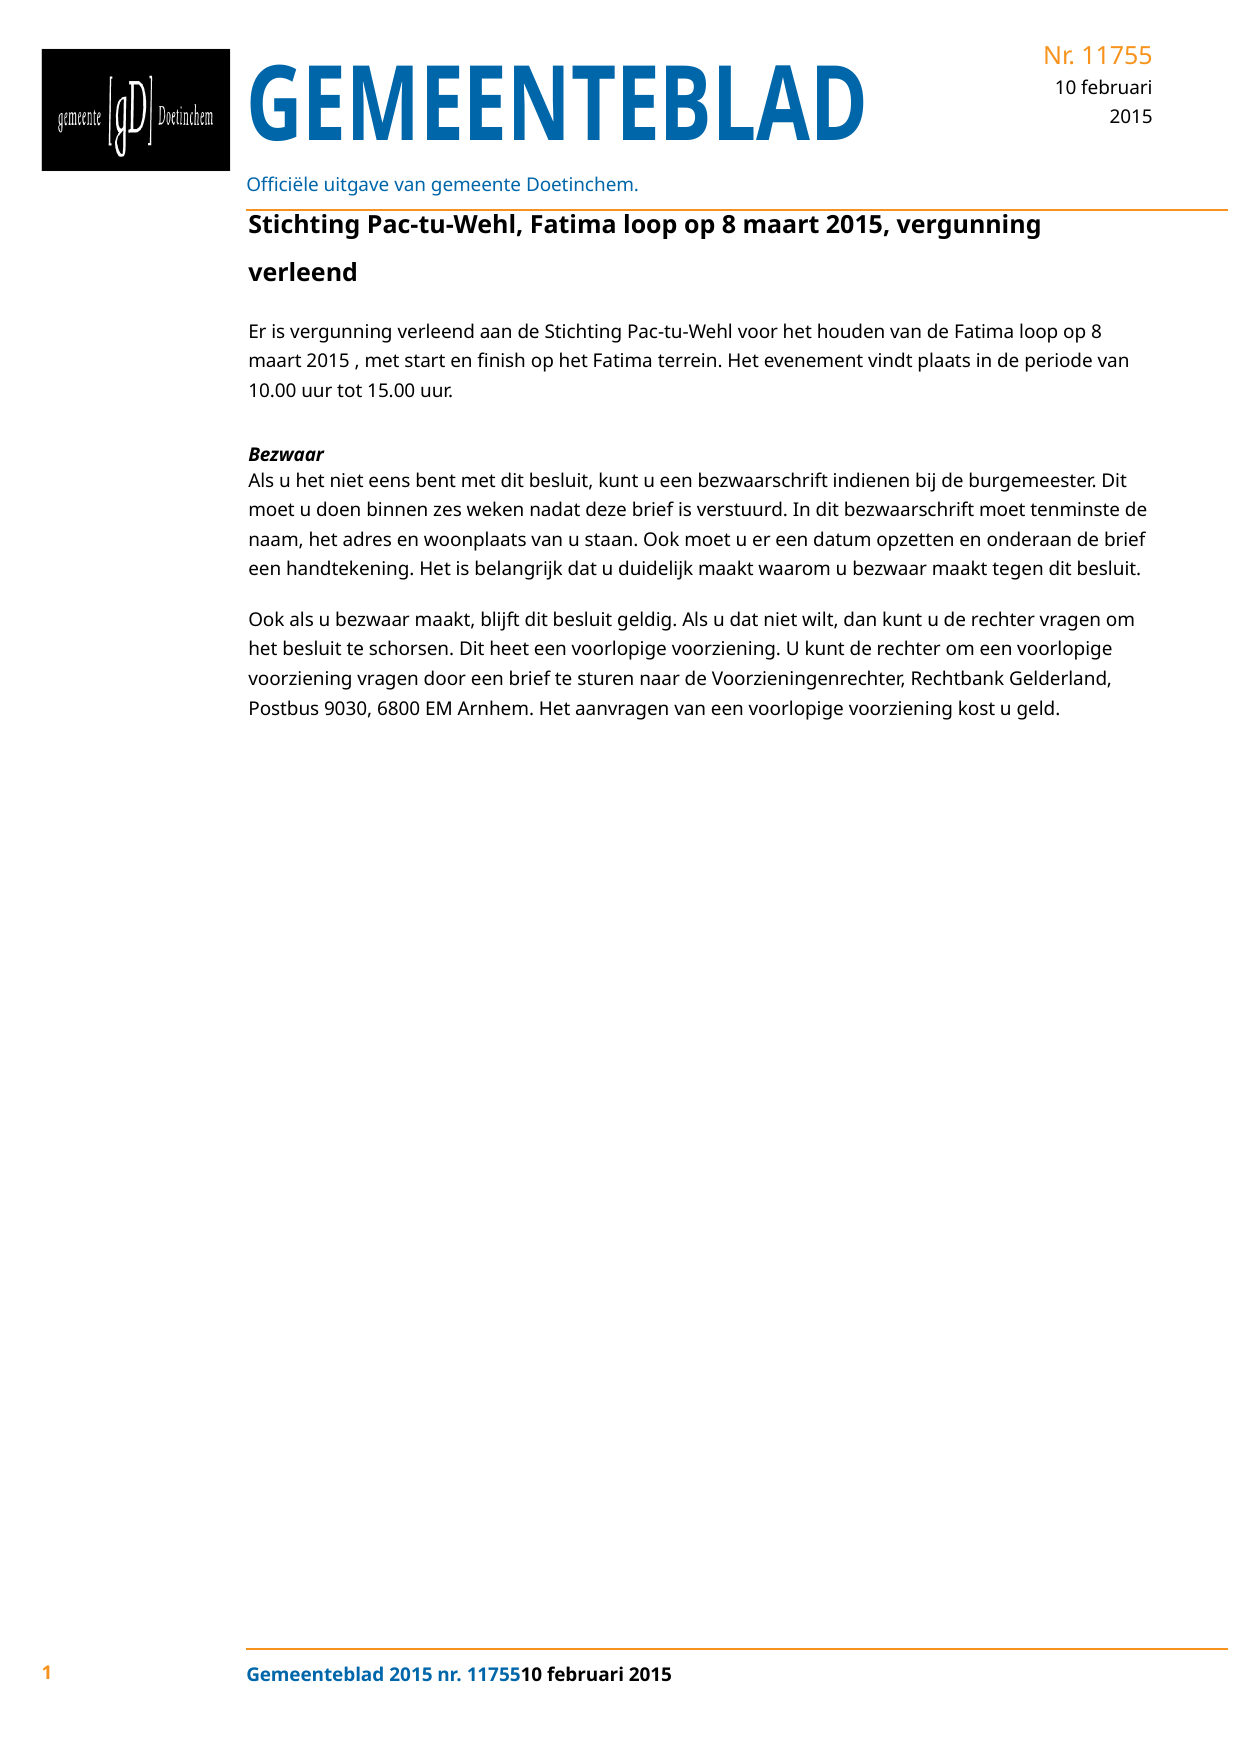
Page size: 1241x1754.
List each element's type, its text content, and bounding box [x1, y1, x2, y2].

text Stichting Pac-tu-Wehl, Fatima loop op 8 maart 2015, vergunning verleend [248, 211, 1152, 288]
text Bezwaar [248, 441, 1152, 467]
picture [41, 47, 231, 172]
text Ook als u bezwaar maakt, blijft dit besluit geldig. Als u dat niet wilt, dan kunt u de rechter vragen om het besluit te schorsen. Dit heet een voorlopige voorziening. U kunt de rechter om een voorlopige voorziening vragen door een brief te sturen naar de Voorzieningenrechter, Rechtbank Gelderland, Postbus 9030, 6800 EM Arnhem. Het aanvragen van een voorlopige voorziening kost u geld. [248, 606, 1152, 720]
text Er is vergunning verleend aan de Stichting Pac-tu-Wehl voor het houden van de Fatima loop op 8 maart 2015 , met start en finish op het Fatima terrein. Het evenement vindt plaats in de periode van 10.00 uur tot 15.00 uur. [248, 318, 1152, 403]
text Als u het niet eens bent met dit besluit, kunt u een bezwaarschrift indienen bij de burgemeester. Dit moet u doen binnen zes weken nadat deze brief is verstuurd. In dit bezwaarschrift moet tenminste de naam, het adres en woonplaats van u staan. Ook moet u er een datum opzetten en onderaan de brief een handtekening. Het is belangrijk dat u duidelijk maakt waarom u bezwaar maakt tegen dit besluit. [248, 467, 1152, 581]
